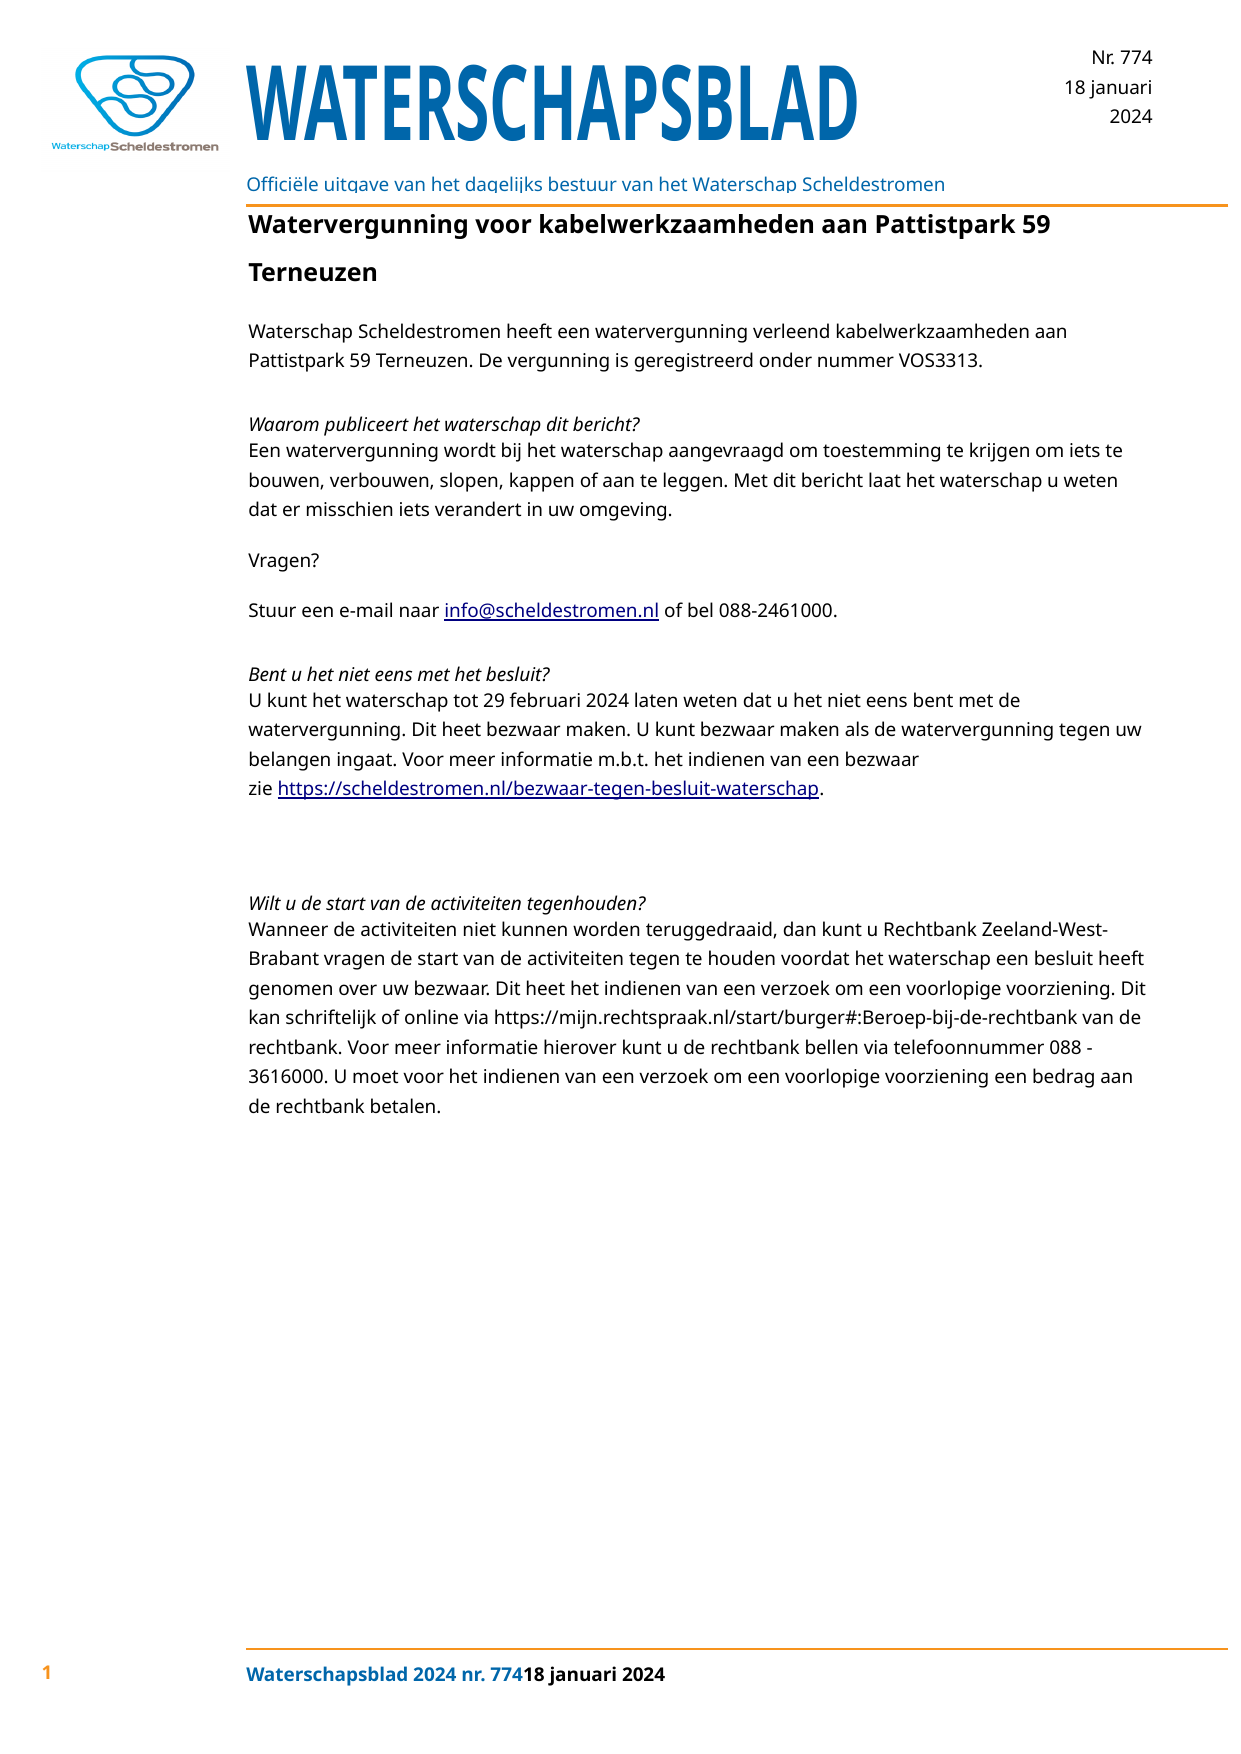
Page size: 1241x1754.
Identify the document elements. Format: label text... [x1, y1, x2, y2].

picture [41, 47, 231, 172]
text Waarom publiceert het waterschap dit bericht? [248, 411, 1152, 437]
text Bent u het niet eens met het besluit? [248, 661, 1152, 687]
text Watervergunning voor kabelwerkzaamheden aan Pattistpark 59 Terneuzen [248, 207, 1152, 288]
text Wilt u de start van de activiteiten tegenhouden? [248, 890, 1152, 916]
text Waterschap Scheldestromen heeft een watervergunning verleend kabelwerkzaamheden aan Pattistpark 59 Terneuzen. De vergunning is geregistreerd onder nummer VOS3313. [248, 318, 1152, 373]
text Vragen? [248, 547, 1152, 572]
text Stuur een e-mail naar info@scheldestromen.nl of bel 088-2461000. [248, 597, 1152, 623]
text Een watervergunning wordt bij het waterschap aangevraagd om toestemming te krijgen om iets te bouwen, verbouwen, slopen, kappen of aan te leggen. Met dit bericht laat het waterschap u weten dat er misschien iets verandert in uw omgeving. [248, 437, 1152, 522]
text U kunt het waterschap tot 29 februari 2024 laten weten dat u het niet eens bent met de watervergunning. Dit heet bezwaar maken. U kunt bezwaar maken als de watervergunning tegen uw belangen ingaat. Voor meer informatie m.b.t. het indienen van een bezwaar zie https://scheldestromen.nl/bezwaar-tegen-besluit-waterschap. [248, 687, 1152, 801]
text Wanneer de activiteiten niet kunnen worden teruggedraaid, dan kunt u Rechtbank Zeeland-West-Brabant vragen de start van de activiteiten tegen te houden voordat het waterschap een besluit heeft genomen over uw bezwaar. Dit heet het indienen van een verzoek om een voorlopige voorziening. Dit kan schriftelijk of online via https://mijn.rechtspraak.nl/start/burger#:Beroep-bij-de-rechtbank van de rechtbank. Voor meer informatie hierover kunt u de rechtbank bellen via telefoonnummer 088 - 3616000. U moet voor het indienen van een verzoek om een voorlopige voorziening een bedrag aan de rechtbank betalen. [248, 916, 1152, 1119]
